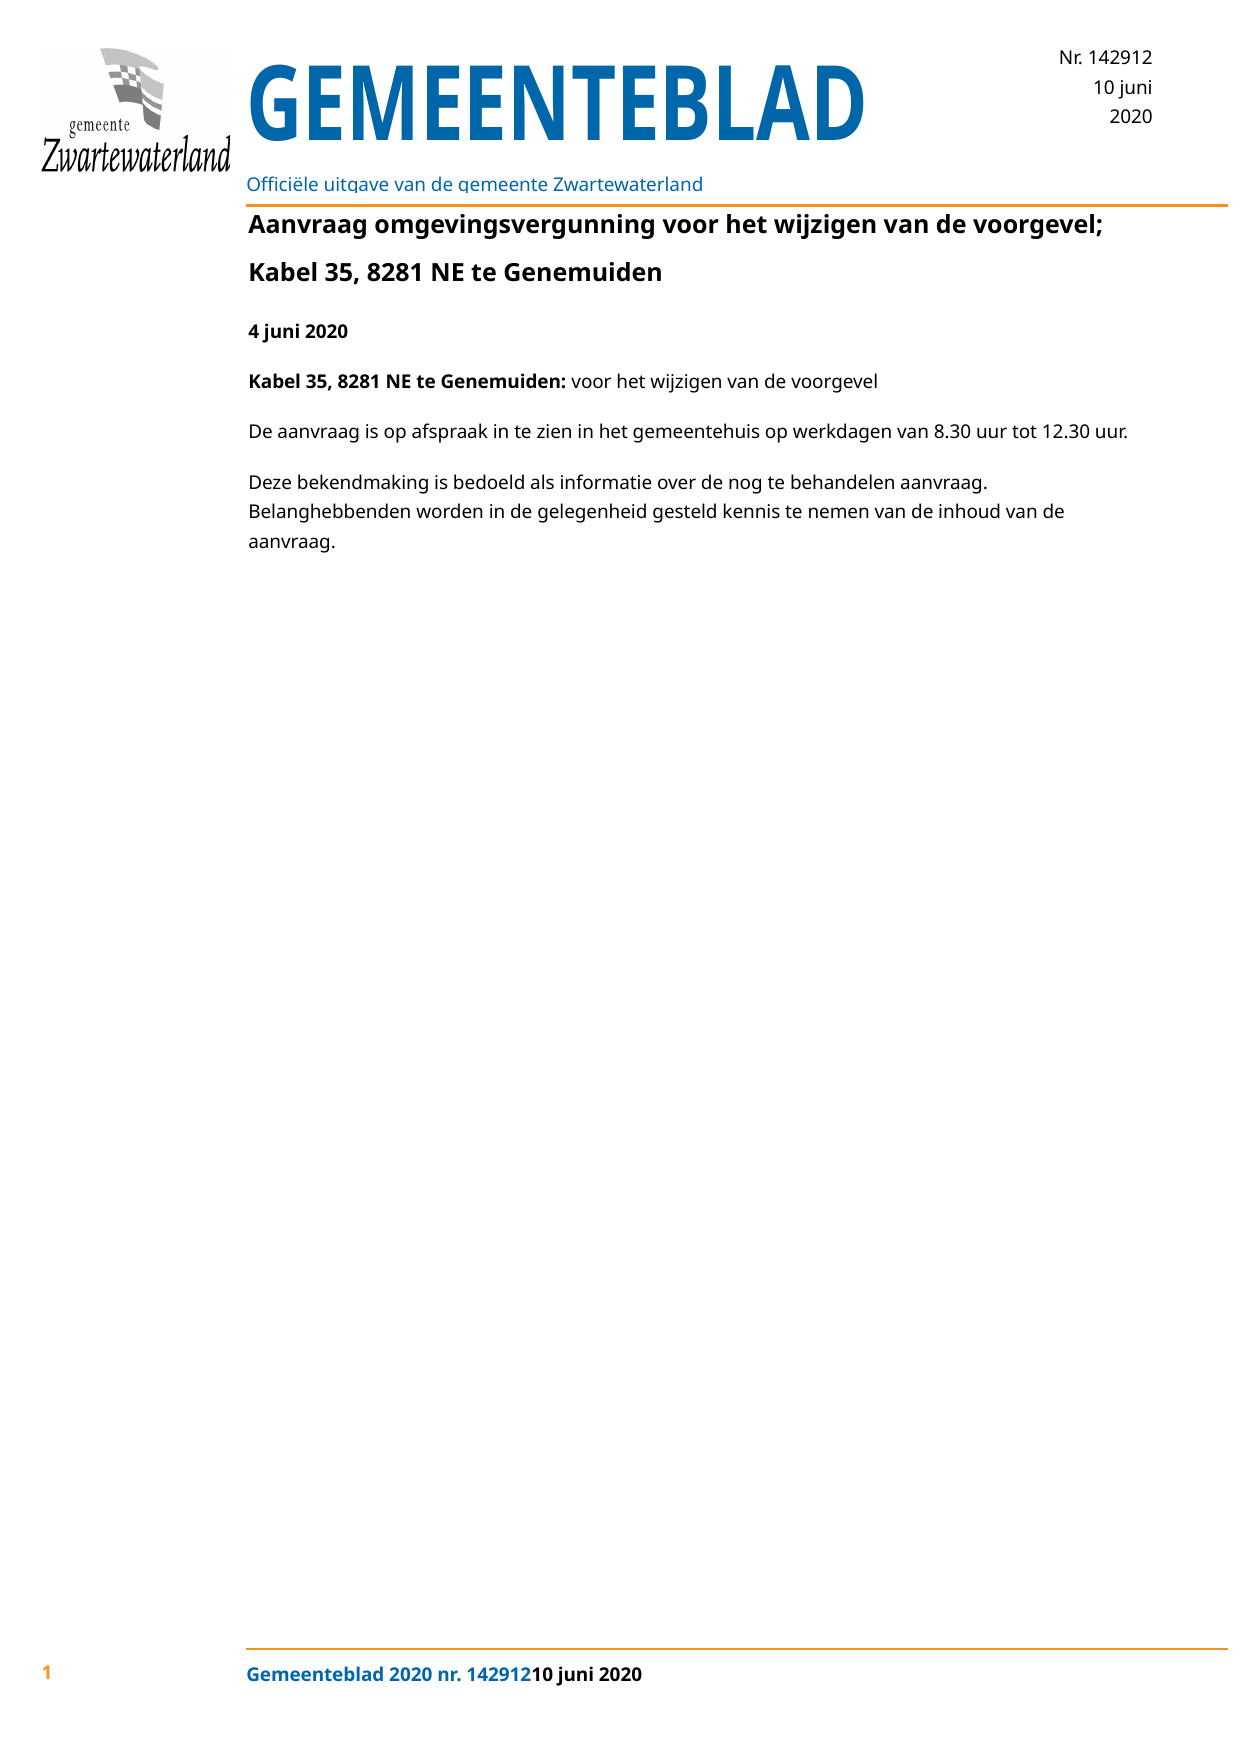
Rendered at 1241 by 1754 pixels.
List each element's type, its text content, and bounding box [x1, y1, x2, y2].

picture [41, 47, 231, 172]
text 4 juni 2020 [248, 318, 1152, 344]
text Deze bekendmaking is bedoeld als informatie over de nog te behandelen aanvraag. Belanghebbenden worden in de gelegenheid gesteld kennis te nemen van de inhoud van de aanvraag. [248, 469, 1152, 554]
text De aanvraag is op afspraak in te zien in het gemeentehuis op werkdagen van 8.30 uur tot 12.30 uur. [248, 419, 1152, 444]
text Kabel 35, 8281 NE te Genemuiden: voor het wijzigen van de voorgevel [248, 368, 1152, 394]
text Aanvraag omgevingsvergunning voor het wijzigen van de voorgevel; Kabel 35, 8281 NE te Genemuiden [248, 207, 1152, 288]
